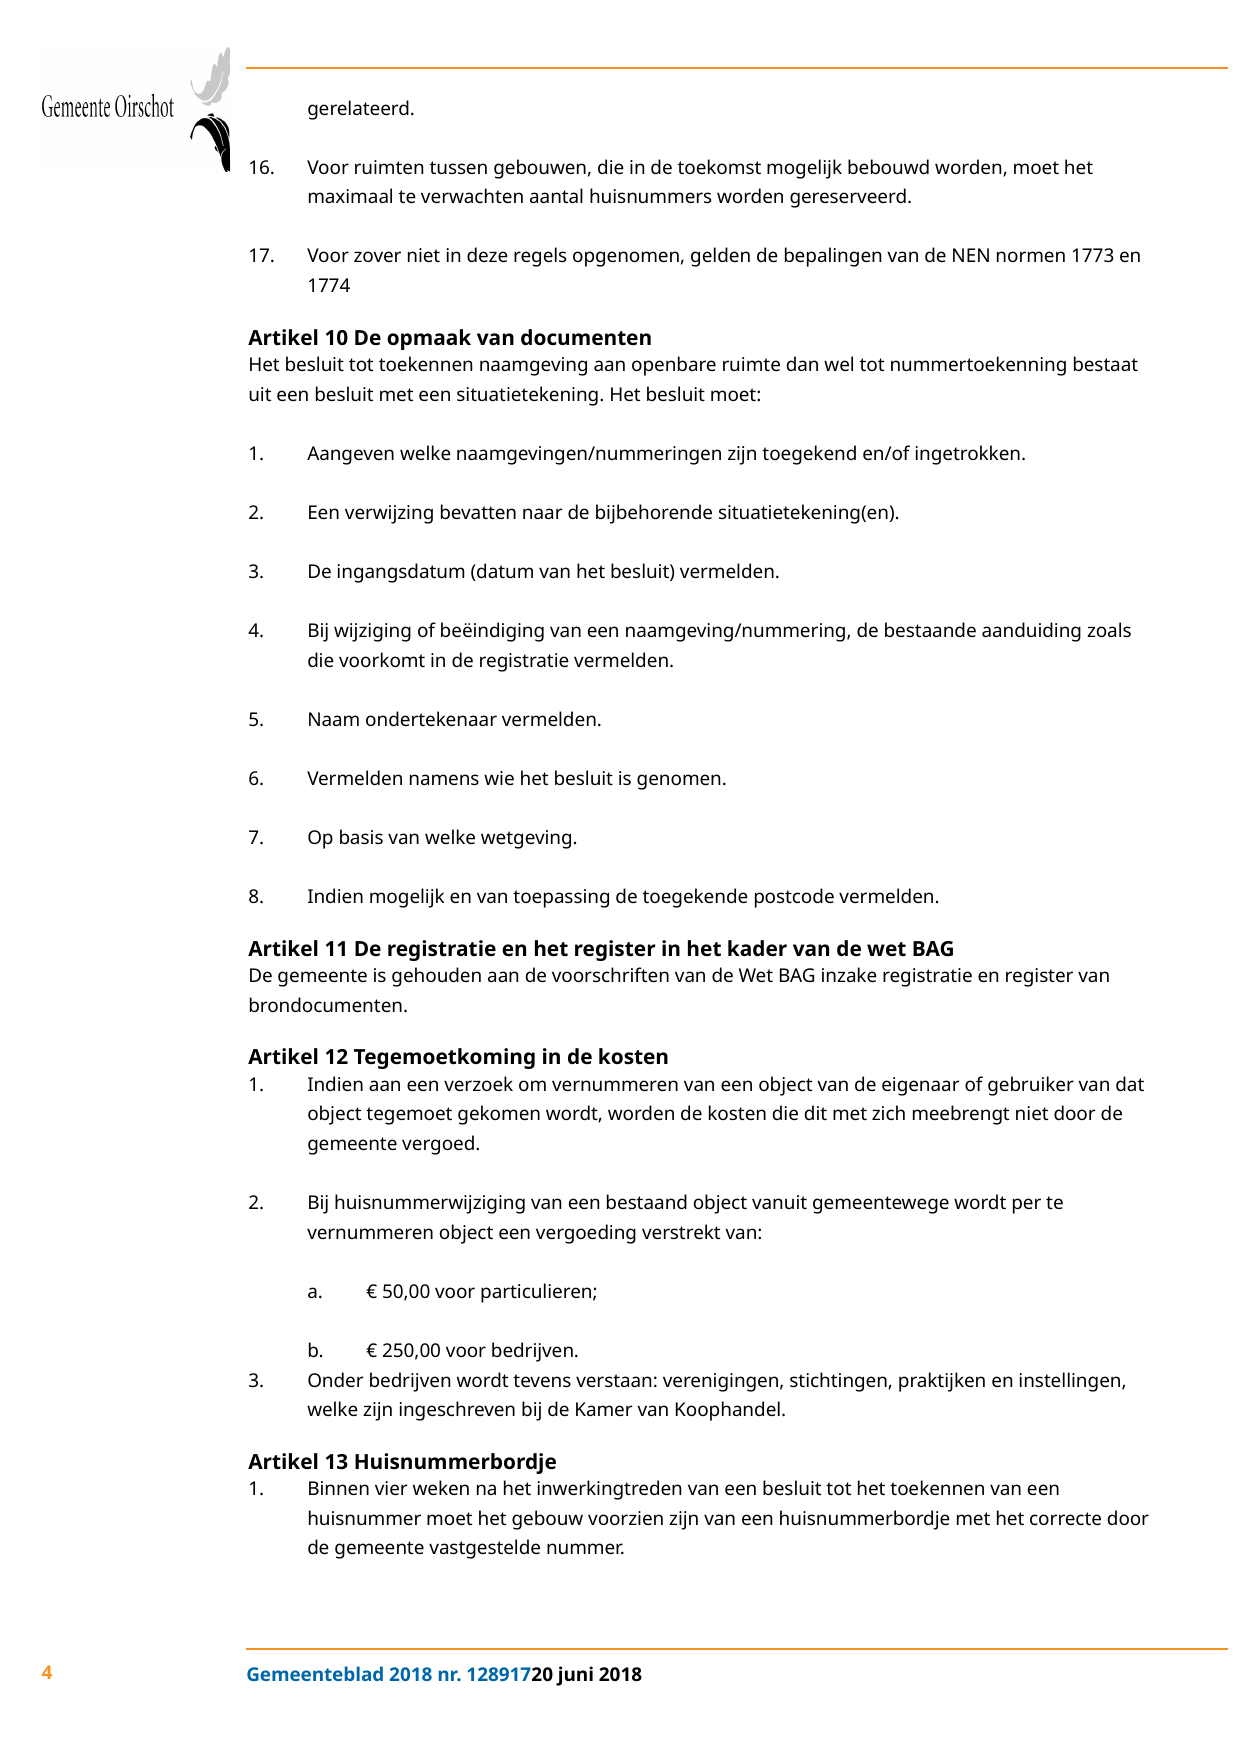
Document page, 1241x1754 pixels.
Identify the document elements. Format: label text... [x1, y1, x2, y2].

text Artikel 10 De opmaak van documenten [248, 323, 1152, 351]
list Op basis van welke wetgeving. [248, 824, 1152, 850]
list Bij huisnummerwijziging van een bestaand object vanuit gemeentewege wordt per te vernummeren object een vergoeding verstrekt van: [248, 1189, 1152, 1244]
list De ingangsdatum (datum van het besluit) vermelden. [248, 558, 1152, 584]
text Artikel 13 Huisnummerbordje [248, 1447, 1152, 1475]
list Naam ondertekenaar vermelden. [248, 706, 1152, 732]
list Onder bedrijven wordt tevens verstaan: verenigingen, stichtingen, praktijken en instellingen, welke zijn ingeschreven bij de Kamer van Koophandel. [248, 1367, 1152, 1422]
picture [41, 47, 231, 172]
list Aangeven welke naamgevingen/nummeringen zijn toegekend en/of ingetrokken. [248, 440, 1152, 466]
list Indien mogelijk en van toepassing de toegekende postcode vermelden. [248, 884, 1152, 909]
list Indien aan een verzoek om vernummeren van een object van de eigenaar of gebruiker van dat object tegemoet gekomen wordt, worden de kosten die dit met zich meebrengt niet door de gemeente vergoed. [248, 1071, 1152, 1156]
list Voor ruimten tussen gebouwen, die in de toekomst mogelijk bebouwd worden, moet het maximaal te verwachten aantal huisnummers worden gereserveerd. [248, 154, 1152, 209]
list € 50,00 voor particulieren; [307, 1278, 1152, 1304]
text Artikel 11 De registratie en het register in het kader van de wet BAG [248, 934, 1152, 962]
list Een verwijzing bevatten naar de bijbehorende situatietekening(en). [248, 499, 1152, 525]
list Vermelden namens wie het besluit is genomen. [248, 765, 1152, 791]
text De gemeente is gehouden aan de voorschriften van de Wet BAG inzake registratie en register van brondocumenten. [248, 962, 1152, 1018]
list Bij wijziging of beëindiging van een naamgeving/nummering, de bestaande aanduiding zoals die voorkomt in de registratie vermelden. [248, 617, 1152, 673]
list gerelateerd. [248, 95, 1152, 121]
list Voor zover niet in deze regels opgenomen, gelden de bepalingen van de NEN normen 1773 en 1774 [248, 243, 1152, 298]
text Het besluit tot toekennen naamgeving aan openbare ruimte dan wel tot nummertoekenning bestaat uit een besluit met een situatietekening. Het besluit moet: [248, 351, 1152, 406]
list Binnen vier weken na het inwerkingtreden van een besluit tot het toekennen van een huisnummer moet het gebouw voorzien zijn van een huisnummerbordje met het correcte door de gemeente vastgestelde nummer. [248, 1475, 1152, 1560]
list € 250,00 voor bedrijven. [307, 1337, 1152, 1363]
text Artikel 12 Tegemoetkoming in de kosten [248, 1042, 1152, 1071]
